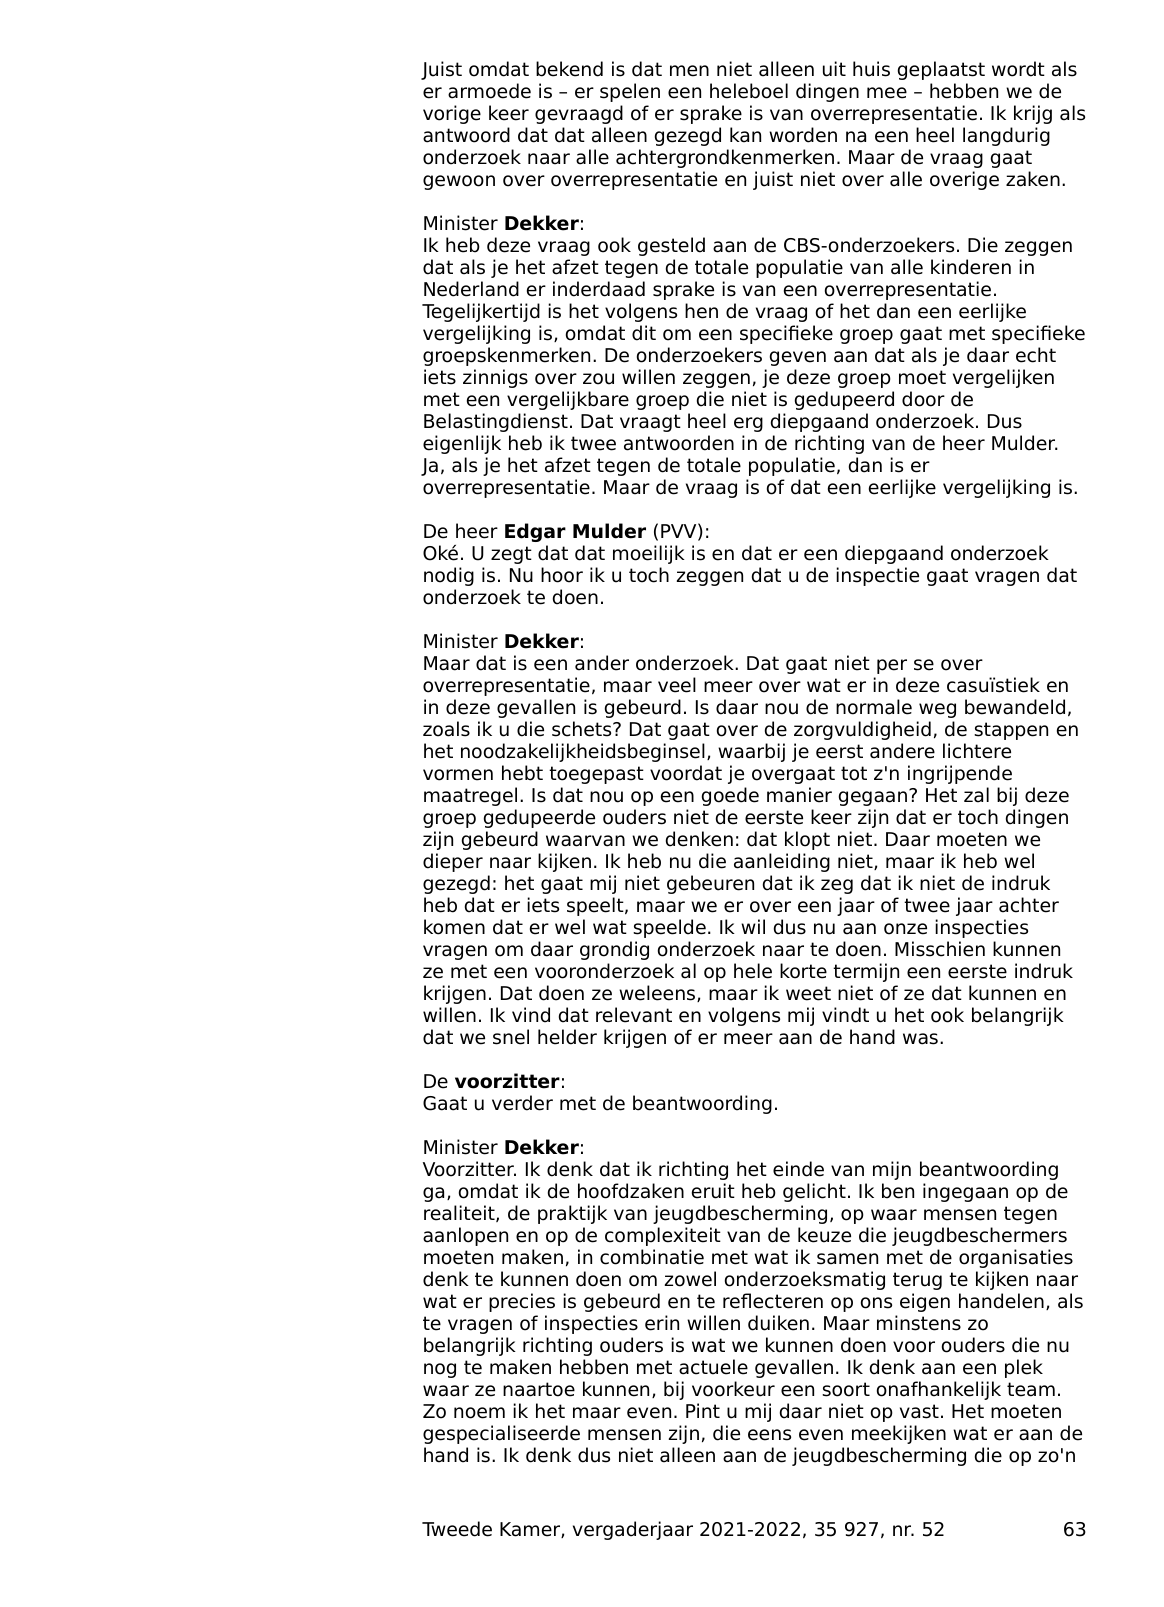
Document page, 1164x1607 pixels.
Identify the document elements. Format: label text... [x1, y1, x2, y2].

text Gaat u verder met de beantwoording. [422, 1093, 1087, 1115]
text Voorzitter. Ik denk dat ik richting het einde van mijn beantwoording ga, omdat ik de hoofdzaken eruit heb gelicht. Ik ben ingegaan op de realiteit, de praktijk van jeugdbescherming, op waar mensen tegen aanlopen en op de complexiteit van de keuze die jeugdbeschermers moeten maken, in combinatie met wat ik samen met de organisaties denk te kunnen doen om zowel onderzoeksmatig terug te kijken naar wat er precies is gebeurd en te reflecteren op ons eigen handelen, als te vragen of inspecties erin willen duiken. Maar minstens zo belangrijk richting ouders is wat we kunnen doen voor ouders die nu nog te maken hebben met actuele gevallen. Ik denk aan een plek waar ze naartoe kunnen, bij voorkeur een soort onafhankelijk team. Zo noem ik het maar even. Pint u mij daar niet op vast. Het moeten gespecialiseerde mensen zijn, die eens even meekijken wat er aan de hand is. Ik denk dus niet alleen aan de jeugdbescherming die op zo'n [422, 1159, 1087, 1467]
text Minister Dekker: [422, 213, 1087, 235]
text De voorzitter: [422, 1071, 1087, 1093]
text Minister Dekker: [422, 1137, 1087, 1159]
text Ik heb deze vraag ook gesteld aan de CBS-onderzoekers. Die zeggen dat als je het afzet tegen de totale populatie van alle kinderen in Nederland er inderdaad sprake is van een overrepresentatie. Tegelijkertijd is het volgens hen de vraag of het dan een eerlijke vergelijking is, omdat dit om een specifieke groep gaat met specifieke groepskenmerken. De onderzoekers geven aan dat als je daar echt iets zinnigs over zou willen zeggen, je deze groep moet vergelijken met een vergelijkbare groep die niet is gedupeerd door de Belastingdienst. Dat vraagt heel erg diepgaand onderzoek. Dus eigenlijk heb ik twee antwoorden in de richting van de heer Mulder. Ja, als je het afzet tegen de totale populatie, dan is er overrepresentatie. Maar de vraag is of dat een eerlijke vergelijking is. [422, 235, 1087, 499]
text Minister Dekker: [422, 631, 1087, 653]
text Maar dat is een ander onderzoek. Dat gaat niet per se over overrepresentatie, maar veel meer over wat er in deze casuïstiek en in deze gevallen is gebeurd. Is daar nou de normale weg bewandeld, zoals ik u die schets? Dat gaat over de zorgvuldigheid, de stappen en het noodzakelijkheidsbeginsel, waarbij je eerst andere lichtere vormen hebt toegepast voordat je overgaat tot z'n ingrijpende maatregel. Is dat nou op een goede manier gegaan? Het zal bij deze groep gedupeerde ouders niet de eerste keer zijn dat er toch dingen zijn gebeurd waarvan we denken: dat klopt niet. Daar moeten we dieper naar kijken. Ik heb nu die aanleiding niet, maar ik heb wel gezegd: het gaat mij niet gebeuren dat ik zeg dat ik niet de indruk heb dat er iets speelt, maar we er over een jaar of twee jaar achter komen dat er wel wat speelde. Ik wil dus nu aan onze inspecties vragen om daar grondig onderzoek naar te doen. Misschien kunnen ze met een vooronderzoek al op hele korte termijn een eerste indruk krijgen. Dat doen ze weleens, maar ik weet niet of ze dat kunnen en willen. Ik vind dat relevant en volgens mij vindt u het ook belangrijk dat we snel helder krijgen of er meer aan de hand was. [422, 653, 1087, 1049]
text Juist omdat bekend is dat men niet alleen uit huis geplaatst wordt als er armoede is – er spelen een heleboel dingen mee – hebben we de vorige keer gevraagd of er sprake is van overrepresentatie. Ik krijg als antwoord dat dat alleen gezegd kan worden na een heel langdurig onderzoek naar alle achtergrondkenmerken. Maar de vraag gaat gewoon over overrepresentatie en juist niet over alle overige zaken. [422, 59, 1087, 191]
text Oké. U zegt dat dat moeilijk is en dat er een diepgaand onderzoek nodig is. Nu hoor ik u toch zeggen dat u de inspectie gaat vragen dat onderzoek te doen. [422, 543, 1087, 609]
text De heer Edgar Mulder (PVV): [422, 521, 1087, 543]
